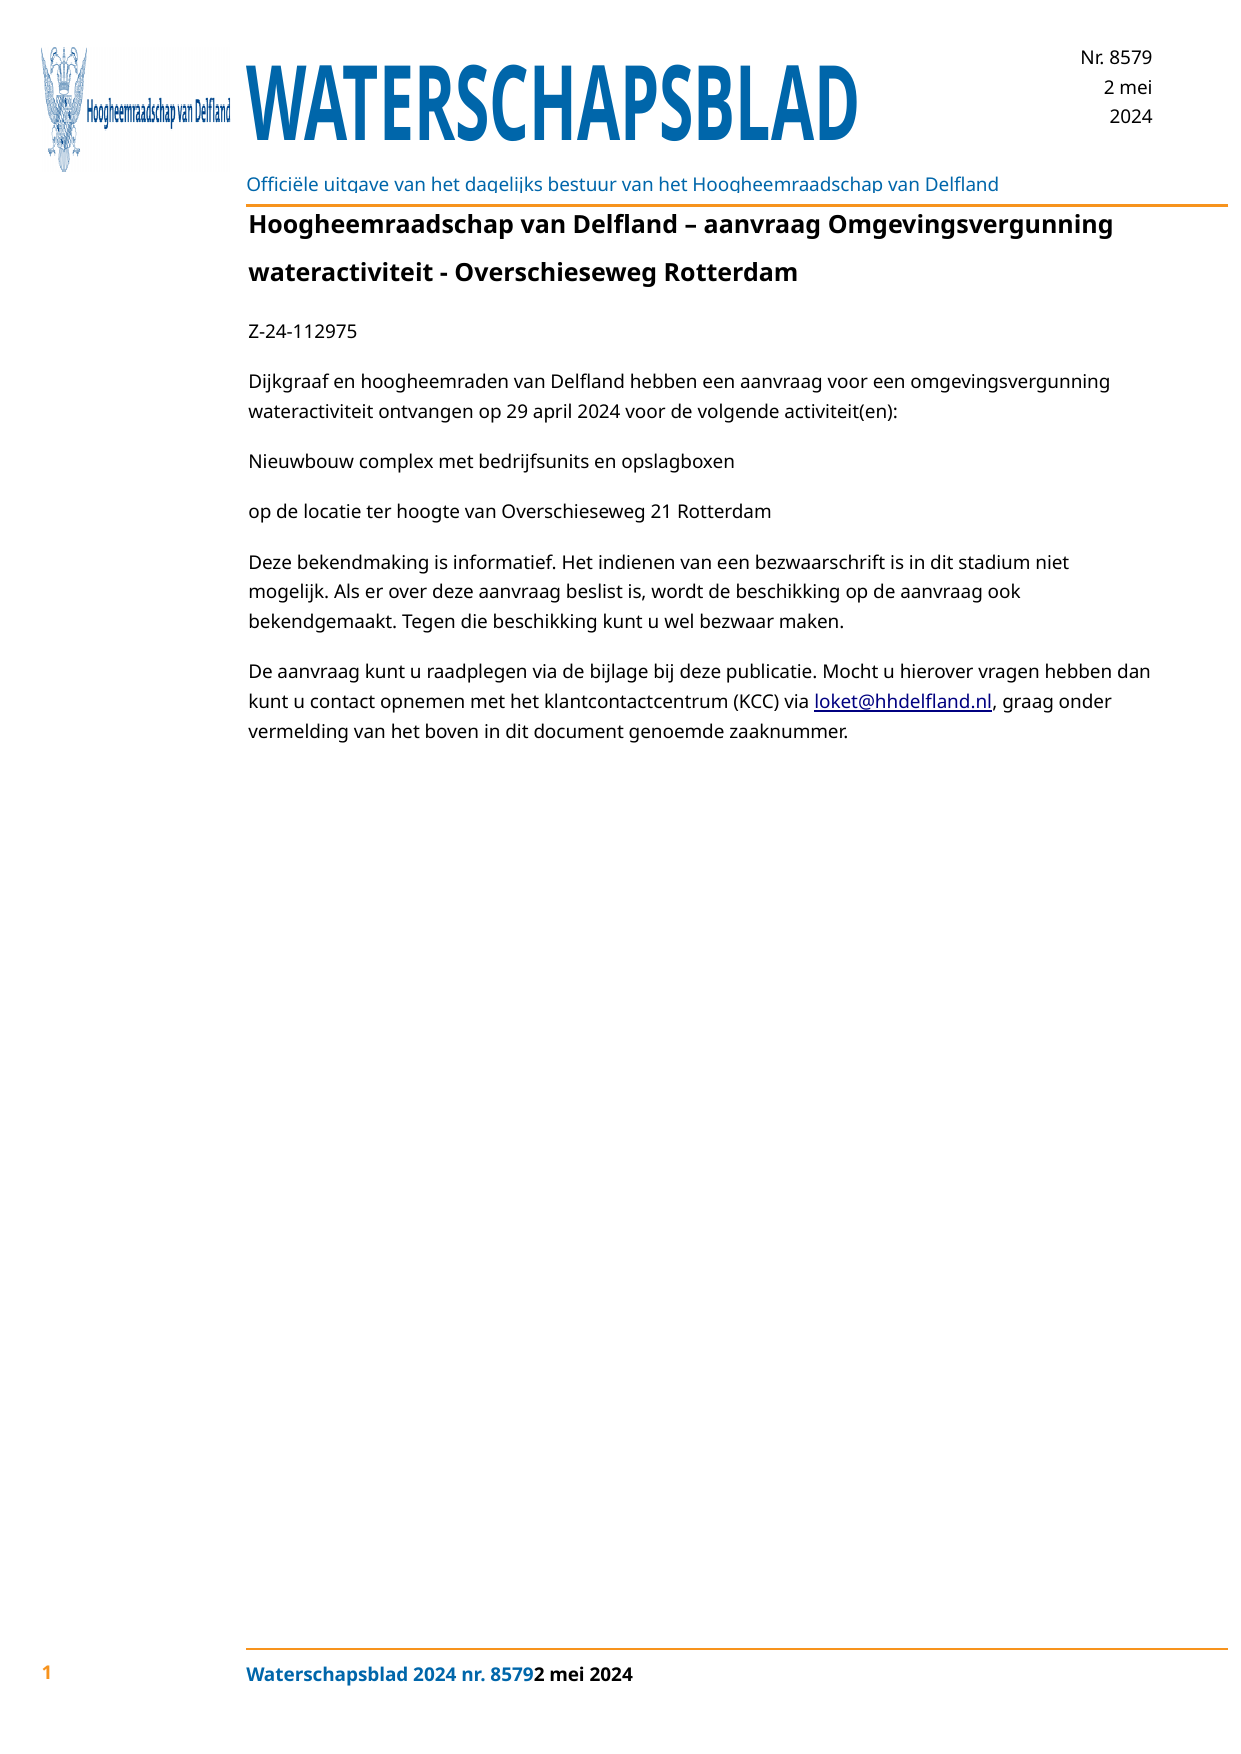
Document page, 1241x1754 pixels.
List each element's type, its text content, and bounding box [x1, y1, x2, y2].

text Deze bekendmaking is informatief. Het indienen van een bezwaarschrift is in dit stadium niet mogelijk. Als er over deze aanvraag beslist is, wordt de beschikking op de aanvraag ook bekendgemaakt. Tegen die beschikking kunt u wel bezwaar maken. [248, 549, 1152, 634]
picture [41, 47, 231, 172]
text Nieuwbouw complex met bedrijfsunits en opslagboxen [248, 448, 1152, 474]
text De aanvraag kunt u raadplegen via de bijlage bij deze publicatie. Mocht u hierover vragen hebben dan kunt u contact opnemen met het klantcontactcentrum (KCC) via loket@hhdelfland.nl, graag onder vermelding van het boven in dit document genoemde zaaknummer. [248, 659, 1152, 744]
text Hoogheemraadschap van Delfland – aanvraag Omgevingsvergunning wateractiviteit - Overschieseweg Rotterdam [248, 207, 1152, 288]
text op de locatie ter hoogte van Overschieseweg 21 Rotterdam [248, 499, 1152, 524]
text Dijkgraaf en hoogheemraden van Delfland hebben een aanvraag voor een omgevingsvergunning wateractiviteit ontvangen op 29 april 2024 voor de volgende activiteit(en): [248, 368, 1152, 424]
text Z-24-112975 [248, 318, 1152, 344]
